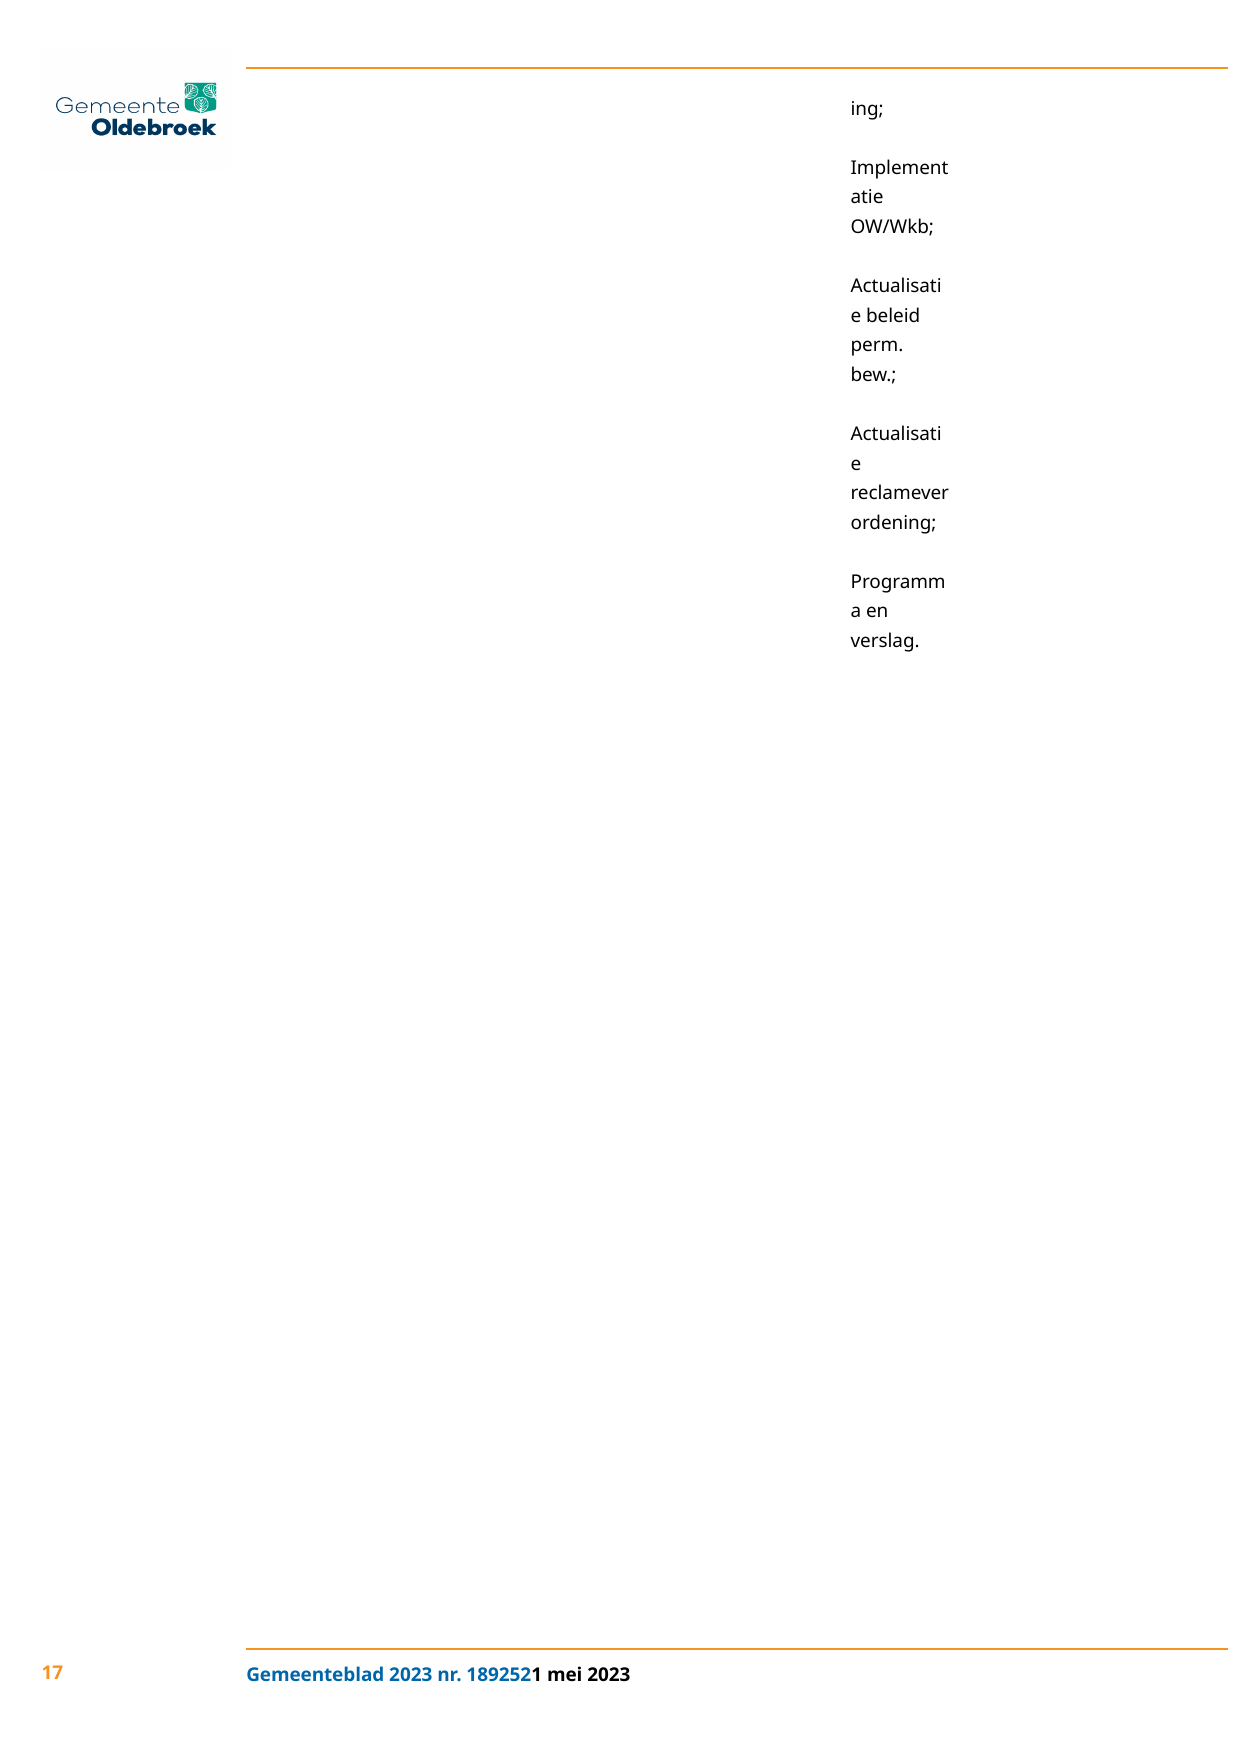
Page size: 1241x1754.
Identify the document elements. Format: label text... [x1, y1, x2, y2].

table_cell [449, 95, 549, 653]
table_cell [248, 95, 348, 653]
table_cell ing; Implementatie OW/Wkb; Actualisatie beleid perm. bew.; Actualisatie reclameverordening; Programma en verslag. [850, 95, 951, 653]
table_cell [650, 95, 750, 653]
table_cell [750, 95, 850, 653]
table_cell [348, 95, 449, 653]
picture [41, 47, 231, 172]
table_cell [951, 95, 1051, 653]
table_cell [549, 95, 649, 653]
